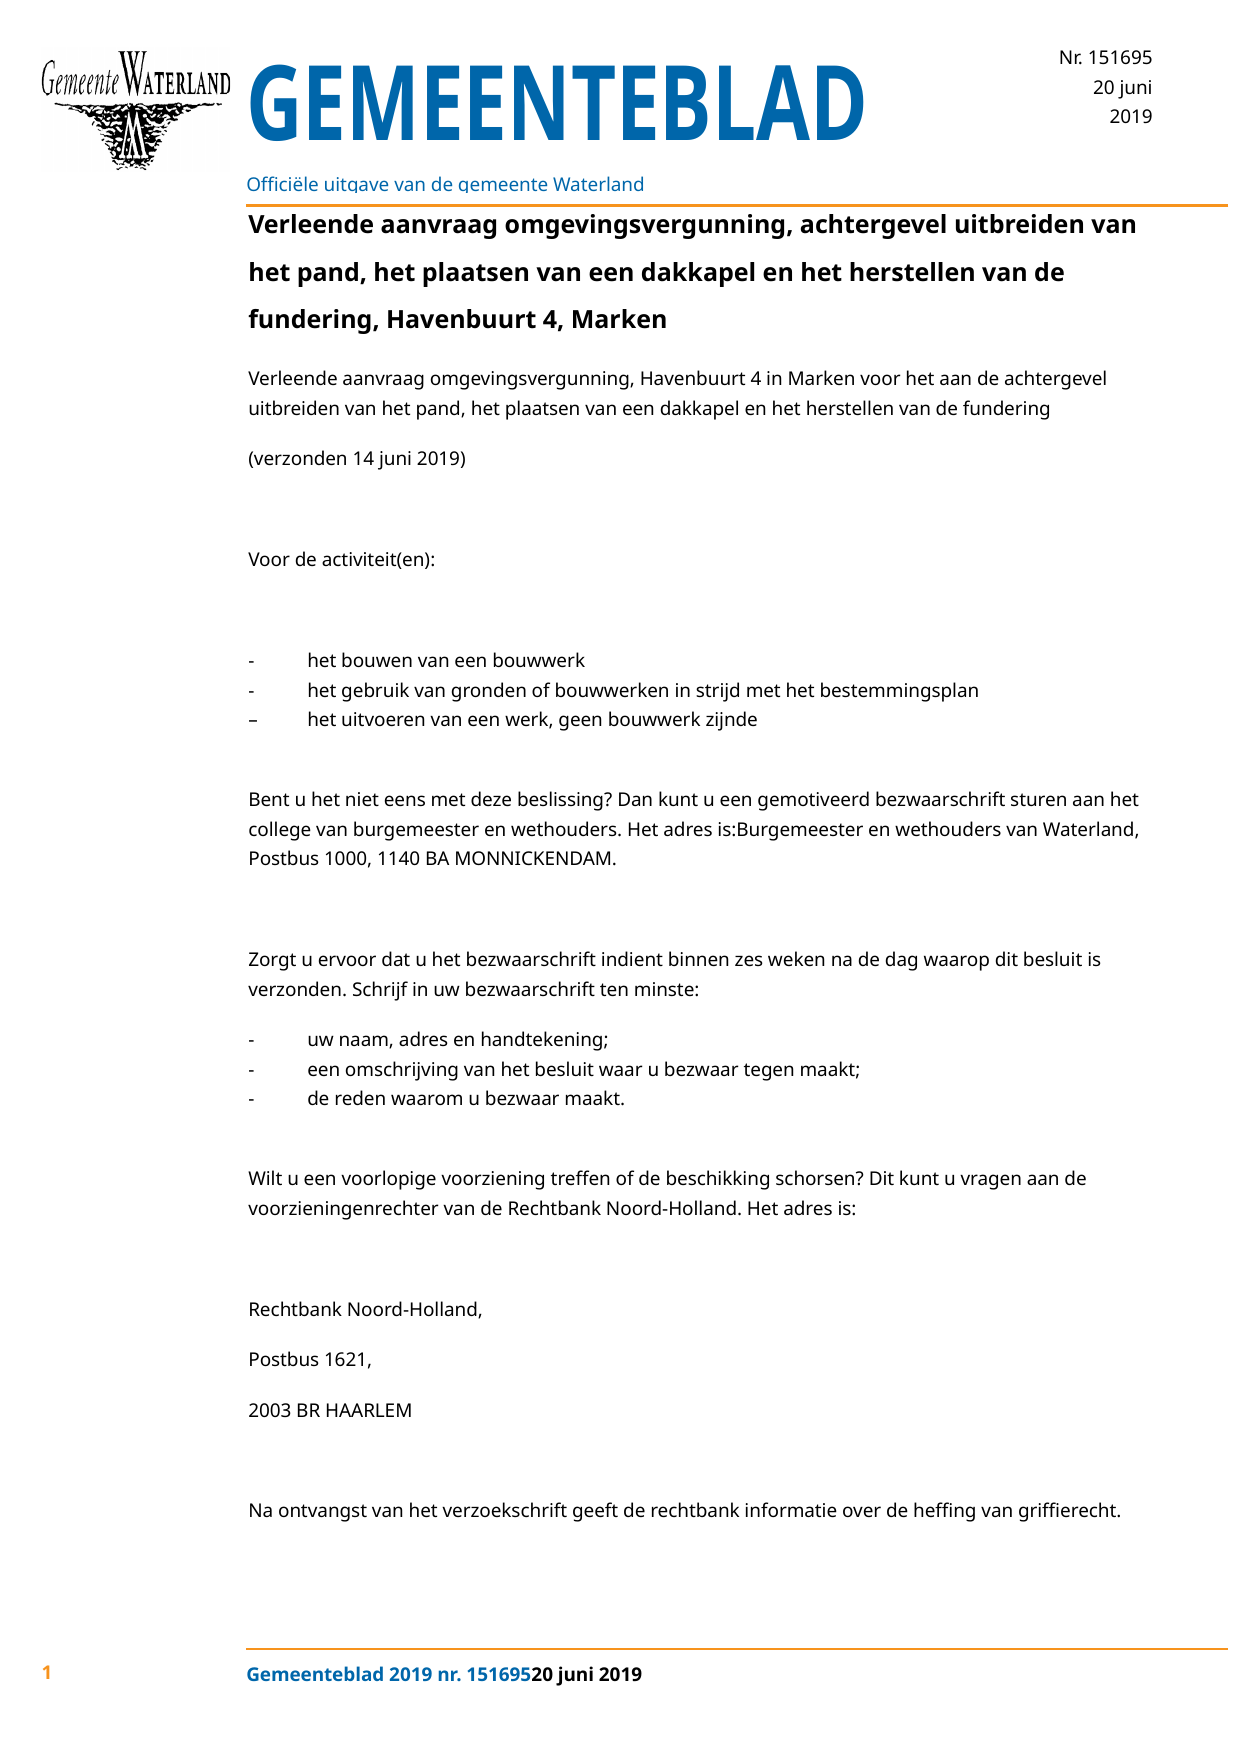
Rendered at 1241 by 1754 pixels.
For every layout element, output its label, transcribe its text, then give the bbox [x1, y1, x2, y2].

text Verleende aanvraag omgevingsvergunning, Havenbuurt 4 in Marken voor het aan de achtergevel uitbreiden van het pand, het plaatsen van een dakkapel en het herstellen van de fundering [248, 366, 1152, 421]
text (verzonden 14 juni 2019) [248, 446, 1152, 471]
list een omschrijving van het besluit waar u bezwaar tegen maakt; [248, 1056, 1152, 1082]
text Wilt u een voorlopige voorziening treffen of de beschikking schorsen? Dit kunt u vragen aan de voorzieningenrechter van de Rechtbank Noord-Holland. Het adres is: [248, 1166, 1152, 1221]
text Postbus 1621, [248, 1346, 1152, 1372]
picture [41, 47, 231, 172]
list uw naam, adres en handtekening; [248, 1026, 1152, 1052]
text Zorgt u ervoor dat u het bezwaarschrift indient binnen zes weken na de dag waarop dit besluit is verzonden. Schrijf in uw bezwaarschrift ten minste: [248, 946, 1152, 1002]
list het bouwen van een bouwwerk [248, 647, 1152, 673]
text 2003 BR HAARLEM [248, 1397, 1152, 1422]
list het gebruik van gronden of bouwwerken in strijd met het bestemmingsplan [248, 677, 1152, 702]
text Bent u het niet eens met deze beslissing? Dan kunt u een gemotiveerd bezwaarschrift sturen aan het college van burgemeester en wethouders. Het adres is:Burgemeester en wethouders van Waterland, Postbus 1000, 1140 BA MONNICKENDAM. [248, 786, 1152, 871]
text Rechtbank Noord-Holland, [248, 1296, 1152, 1322]
text Verleende aanvraag omgevingsvergunning, achtergevel uitbreiden van het pand, het plaatsen van een dakkapel en het herstellen van de fundering, Havenbuurt 4, Marken [248, 207, 1152, 336]
text Na ontvangst van het verzoekschrift geeft de rechtbank informatie over de heffing van griffierecht. [248, 1498, 1152, 1523]
list de reden waarom u bezwaar maakt. [248, 1086, 1152, 1111]
text Voor de activiteit(en): [248, 546, 1152, 572]
list het uitvoeren van een werk, geen bouwwerk zijnde [248, 706, 1152, 732]
